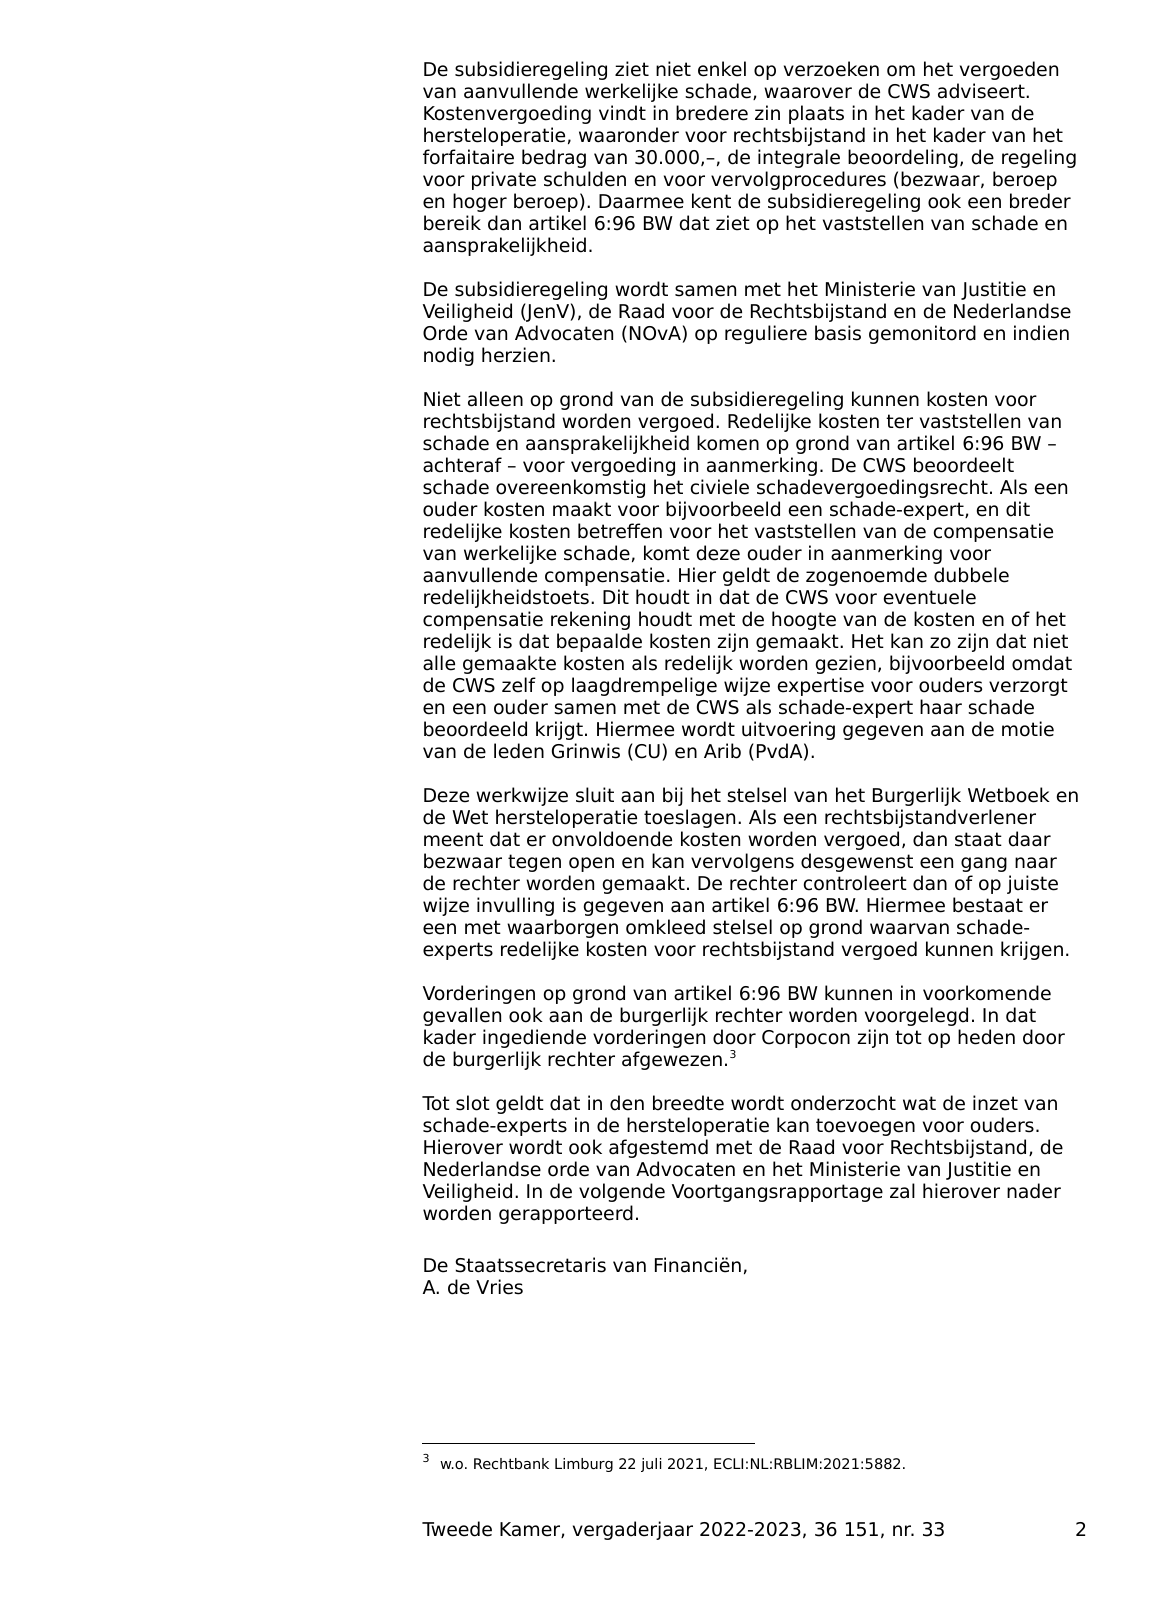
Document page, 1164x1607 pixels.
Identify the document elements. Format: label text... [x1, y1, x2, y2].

text Tot slot geldt dat in den breedte wordt onderzocht wat de inzet van schade-experts in de hersteloperatie kan toevoegen voor ouders. Hierover wordt ook afgestemd met de Raad voor Rechtsbijstand, de Nederlandse orde van Advocaten en het Ministerie van Justitie en Veiligheid. In de volgende Voortgangsrapportage zal hierover nader worden gerapporteerd. [422, 1093, 1087, 1225]
text Niet alleen op grond van de subsidieregeling kunnen kosten voor rechtsbijstand worden vergoed. Redelijke kosten ter vaststellen van schade en aansprakelijkheid komen op grond van artikel 6:96 BW – achteraf – voor vergoeding in aanmerking. De CWS beoordeelt schade overeenkomstig het civiele schadevergoedingsrecht. Als een ouder kosten maakt voor bijvoorbeeld een schade-expert, en dit redelijke kosten betreffen voor het vaststellen van de compensatie van werkelijke schade, komt deze ouder in aanmerking voor aanvullende compensatie. Hier geldt de zogenoemde dubbele redelijkheidstoets. Dit houdt in dat de CWS voor eventuele compensatie rekening houdt met de hoogte van de kosten en of het redelijk is dat bepaalde kosten zijn gemaakt. Het kan zo zijn dat niet alle gemaakte kosten als redelijk worden gezien, bijvoorbeeld omdat de CWS zelf op laagdrempelige wijze expertise voor ouders verzorgt en een ouder samen met de CWS als schade-expert haar schade beoordeeld krijgt. Hiermee wordt uitvoering gegeven aan de motie van de leden Grinwis (CU) en Arib (PvdA). [422, 389, 1087, 763]
text w.o. Rechtbank Limburg 22 juli 2021, ECLI:NL:RBLIM:2021:5882. [422, 1452, 1087, 1474]
text Deze werkwijze sluit aan bij het stelsel van het Burgerlijk Wetboek en de Wet hersteloperatie toeslagen. Als een rechtsbijstandverlener meent dat er onvoldoende kosten worden vergoed, dan staat daar bezwaar tegen open en kan vervolgens desgewenst een gang naar de rechter worden gemaakt. De rechter controleert dan of op juiste wijze invulling is gegeven aan artikel 6:96 BW. Hiermee bestaat er een met waarborgen omkleed stelsel op grond waarvan schade-experts redelijke kosten voor rechtsbijstand vergoed kunnen krijgen. [422, 785, 1087, 961]
text De subsidieregeling ziet niet enkel op verzoeken om het vergoeden van aanvullende werkelijke schade, waarover de CWS adviseert. Kostenvergoeding vindt in bredere zin plaats in het kader van de hersteloperatie, waaronder voor rechtsbijstand in het kader van het forfaitaire bedrag van 30.000,–, de integrale beoordeling, de regeling voor private schulden en voor vervolgprocedures (bezwaar, beroep en hoger beroep). Daarmee kent de subsidieregeling ook een breder bereik dan artikel 6:96 BW dat ziet op het vaststellen van schade en aansprakelijkheid. [422, 59, 1087, 257]
text Vorderingen op grond van artikel 6:96 BW kunnen in voorkomende gevallen ook aan de burgerlijk rechter worden voorgelegd. In dat kader ingediende vorderingen door Corpocon zijn tot op heden door de burgerlijk rechter afgewezen. [422, 983, 1087, 1071]
text De Staatssecretaris van Financiën, A. de Vries [422, 1255, 1087, 1299]
text De subsidieregeling wordt samen met het Ministerie van Justitie en Veiligheid (JenV), de Raad voor de Rechtsbijstand en de Nederlandse Orde van Advocaten (NOvA) op reguliere basis gemonitord en indien nodig herzien. [422, 279, 1087, 367]
